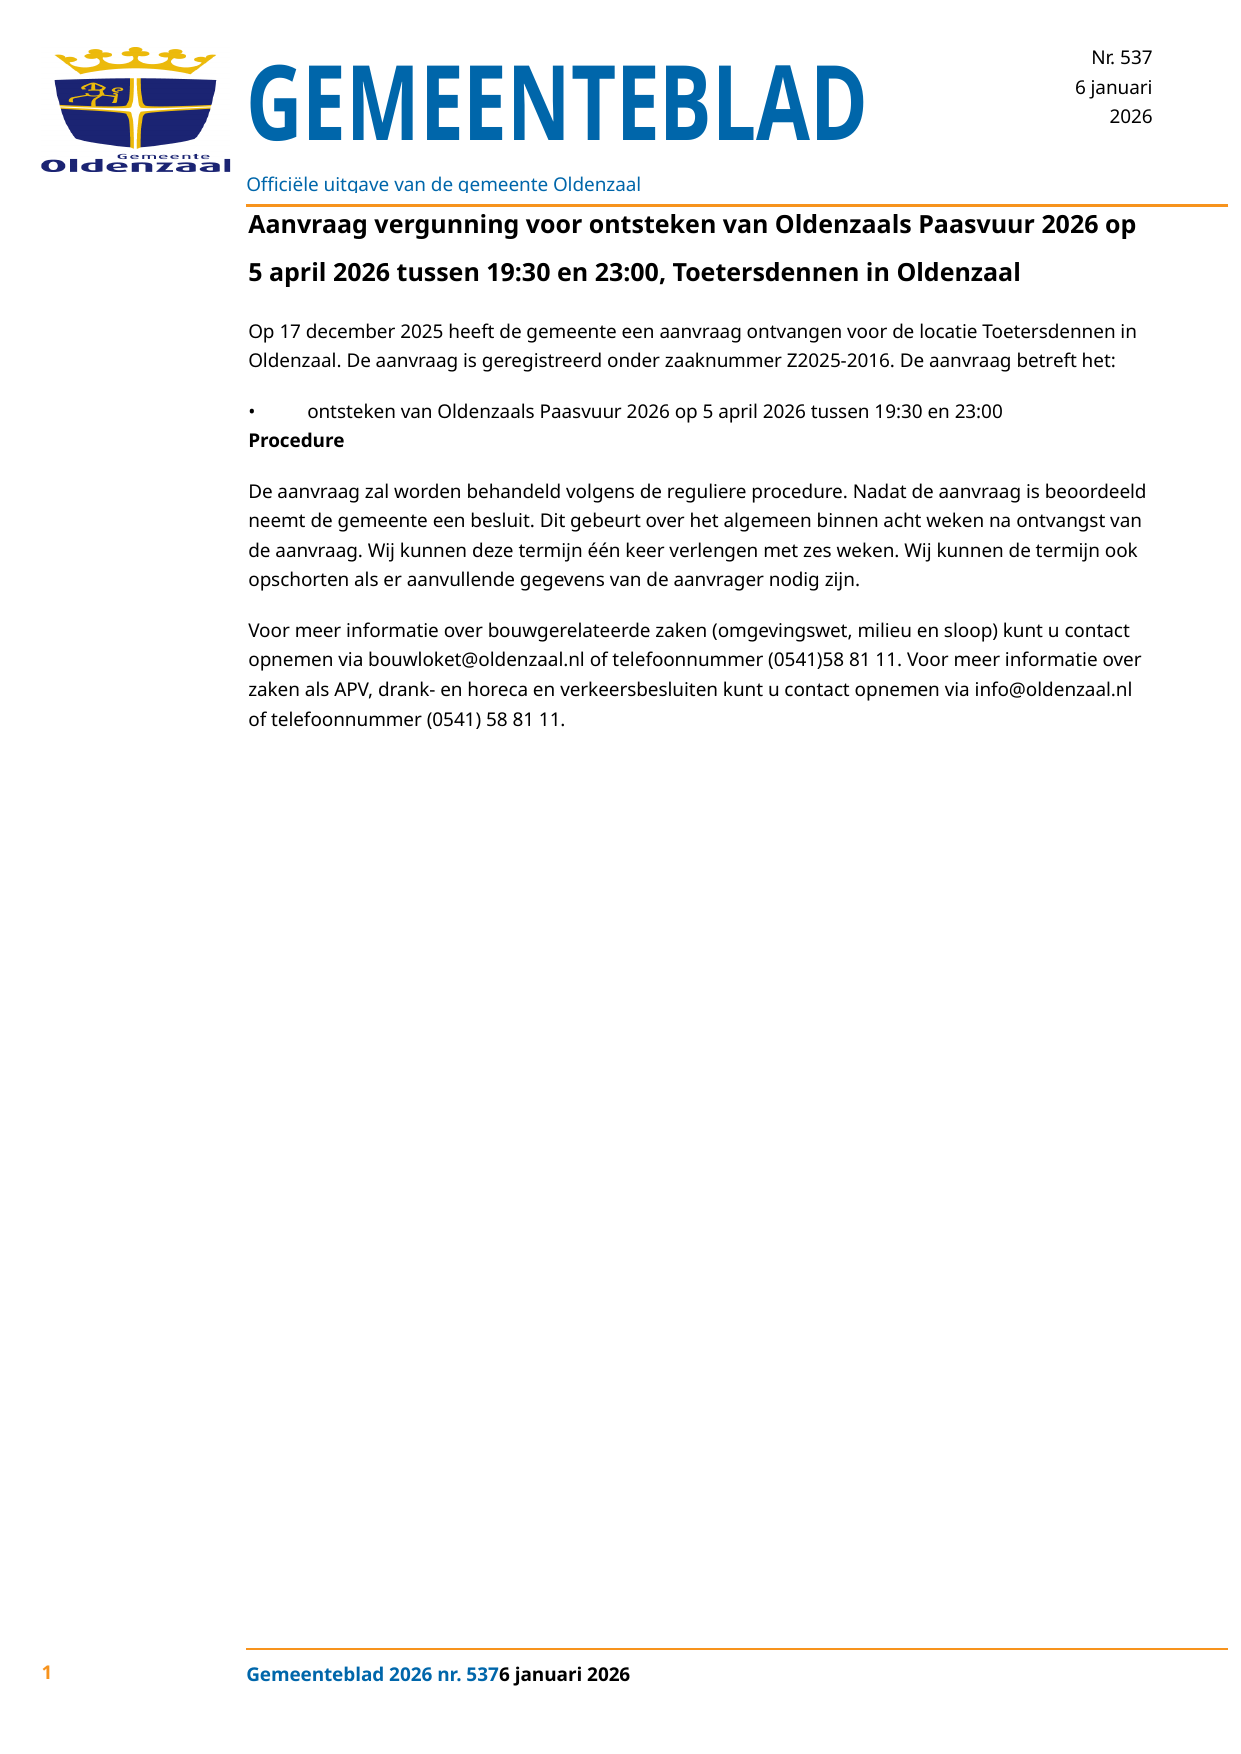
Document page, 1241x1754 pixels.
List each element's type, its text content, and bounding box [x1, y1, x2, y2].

text Aanvraag vergunning voor ontsteken van Oldenzaals Paasvuur 2026 op 5 april 2026 tussen 19:30 en 23:00, Toetersdennen in Oldenzaal [248, 207, 1152, 288]
picture [41, 47, 231, 172]
text Voor meer informatie over bouwgerelateerde zaken (omgevingswet, milieu en sloop) kunt u contact opnemen via bouwloket@oldenzaal.nl of telefoonnummer (0541)58 81 11. Voor meer informatie over zaken als APV, drank- en horeca en verkeersbesluiten kunt u contact opnemen via info@oldenzaal.nl of telefoonnummer (0541) 58 81 11. [248, 617, 1152, 732]
text Procedure [248, 427, 1152, 453]
list ontsteken van Oldenzaals Paasvuur 2026 op 5 april 2026 tussen 19:30 en 23:00 [248, 398, 1152, 424]
text De aanvraag zal worden behandeld volgens de reguliere procedure. Nadat de aanvraag is beoordeeld neemt de gemeente een besluit. Dit gebeurt over het algemeen binnen acht weken na ontvangst van de aanvraag. Wij kunnen deze termijn één keer verlengen met zes weken. Wij kunnen de termijn ook opschorten als er aanvullende gegevens van de aanvrager nodig zijn. [248, 478, 1152, 592]
text Op 17 december 2025 heeft de gemeente een aanvraag ontvangen voor de locatie Toetersdennen in Oldenzaal. De aanvraag is geregistreerd onder zaaknummer Z2025-2016. De aanvraag betreft het: [248, 318, 1152, 373]
